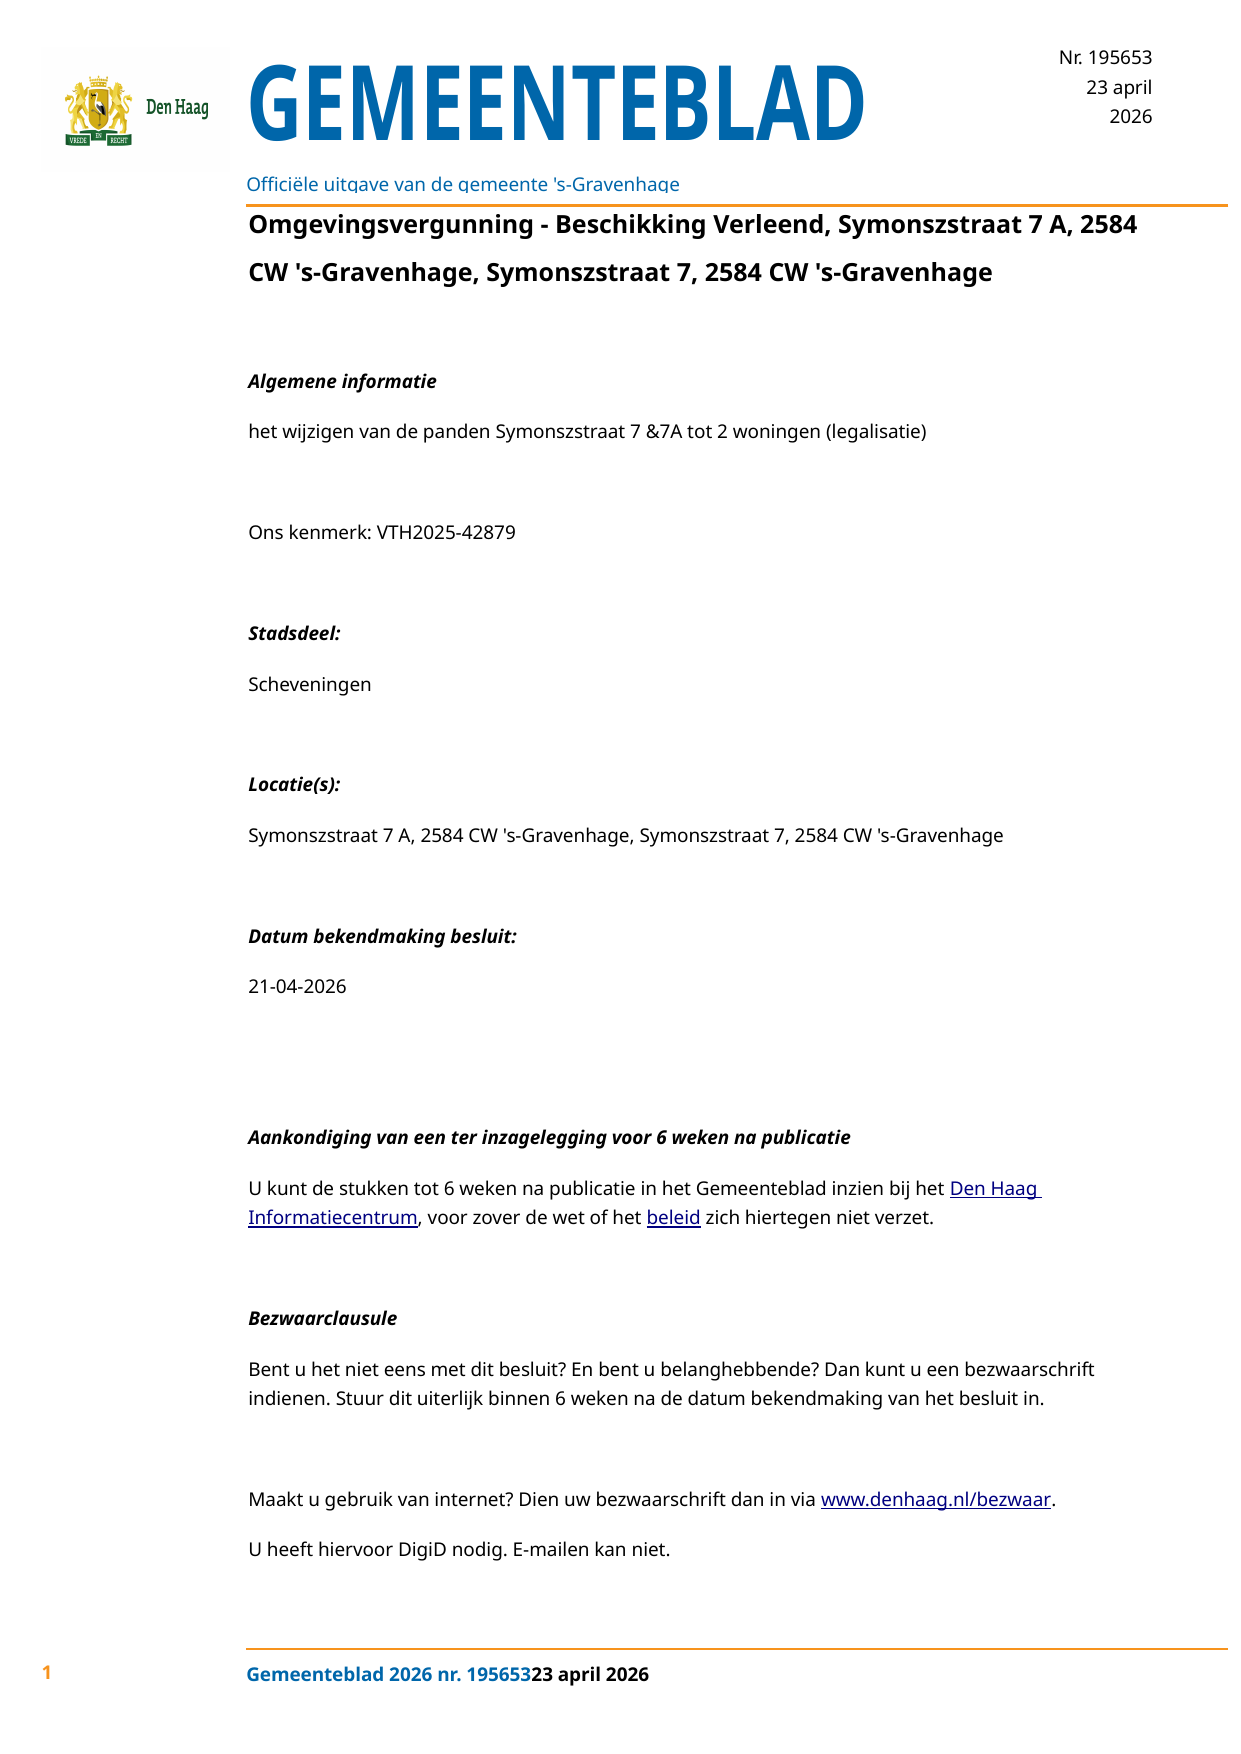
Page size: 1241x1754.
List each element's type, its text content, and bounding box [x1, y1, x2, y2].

text Maakt u gebruik van internet? Dien uw bezwaarschrift dan in via www.denhaag.nl/bezwaar. [248, 1486, 1152, 1512]
text het wijzigen van de panden Symonszstraat 7 &7A tot 2 woningen (legalisatie) [248, 419, 1152, 444]
text Locatie(s): [248, 772, 1152, 797]
text Algemene informatie [248, 368, 1152, 394]
text Symonszstraat 7 A, 2584 CW 's-Gravenhage, Symonszstraat 7, 2584 CW 's-Gravenhage [248, 822, 1152, 848]
text Aankondiging van een ter inzagelegging voor 6 weken na publicatie [248, 1124, 1152, 1150]
picture [41, 47, 231, 172]
text Ons kenmerk: VTH2025-42879 [248, 519, 1152, 545]
text 21-04-2026 [248, 973, 1152, 999]
text Scheveningen [248, 671, 1152, 697]
text U heeft hiervoor DigiD nodig. E-mailen kan niet. [248, 1537, 1152, 1562]
text Datum bekendmaking besluit: [248, 923, 1152, 949]
text Stadsdeel: [248, 620, 1152, 646]
text U kunt de stukken tot 6 weken na publicatie in het Gemeenteblad inzien bij het Den Haag Informatiecentrum, voor zover de wet of het beleid zich hiertegen niet verzet. [248, 1175, 1152, 1230]
text Bent u het niet eens met dit besluit? En bent u belanghebbende? Dan kunt u een bezwaarschrift indienen. Stuur dit uiterlijk binnen 6 weken na de datum bekendmaking van het besluit in. [248, 1356, 1152, 1411]
text Bezwaarclausule [248, 1305, 1152, 1331]
text Omgevingsvergunning - Beschikking Verleend, Symonszstraat 7 A, 2584 CW 's-Gravenhage, Symonszstraat 7, 2584 CW 's-Gravenhage [248, 207, 1152, 288]
